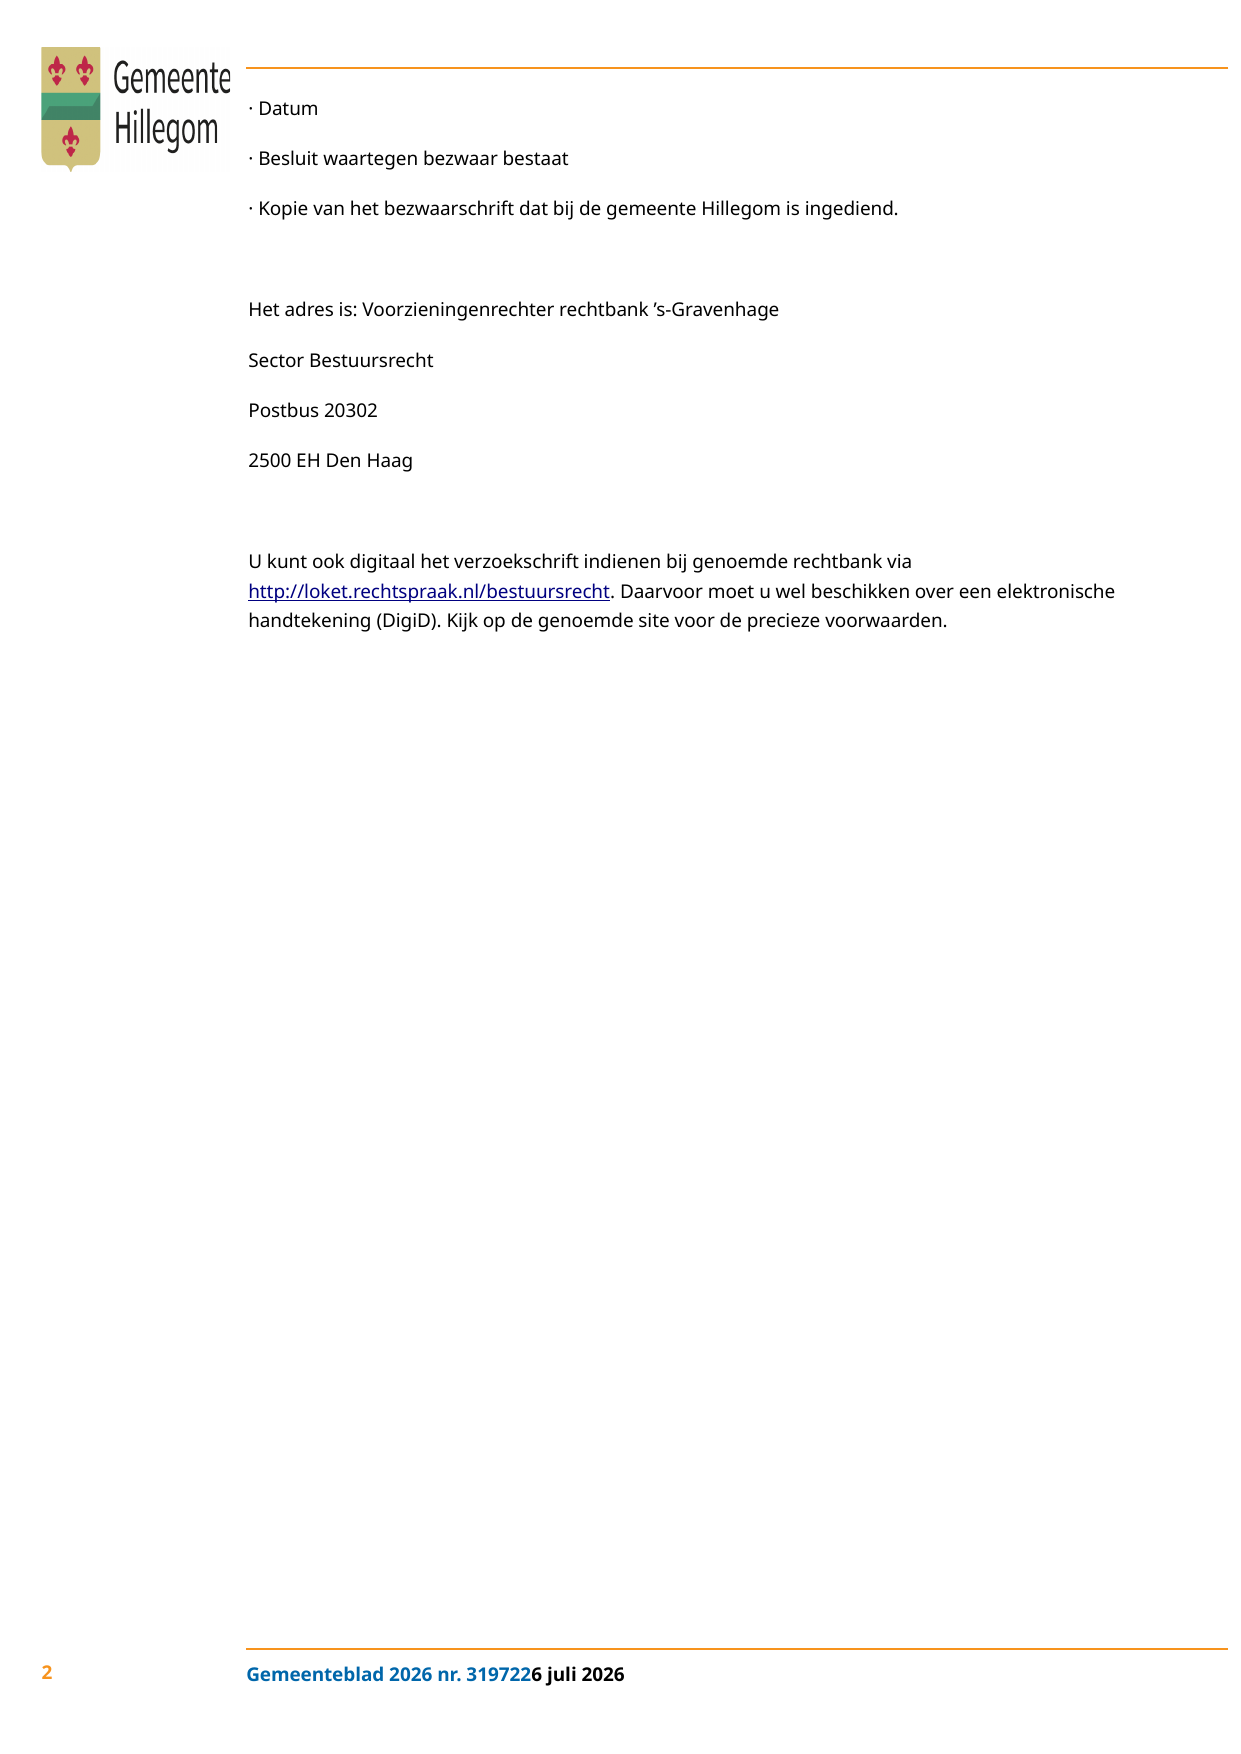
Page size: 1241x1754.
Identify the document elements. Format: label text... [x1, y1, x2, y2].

text Sector Bestuursrecht [248, 347, 1152, 373]
text · Besluit waartegen bezwaar bestaat [248, 145, 1152, 171]
text 2500 EH Den Haag [248, 448, 1152, 473]
text U kunt ook digitaal het verzoekschrift indienen bij genoemde rechtbank via http://loket.rechtspraak.nl/bestuursrecht. Daarvoor moet u wel beschikken over een elektronische handtekening (DigiD). Kijk op de genoemde site voor de precieze voorwaarden. [248, 548, 1152, 633]
picture [41, 47, 231, 172]
text Postbus 20302 [248, 397, 1152, 423]
text · Datum [248, 95, 1152, 121]
text · Kopie van het bezwaarschrift dat bij de gemeente Hillegom is ingediend. [248, 196, 1152, 221]
text Het adres is: Voorzieningenrechter rechtbank ’s-Gravenhage [248, 296, 1152, 322]
